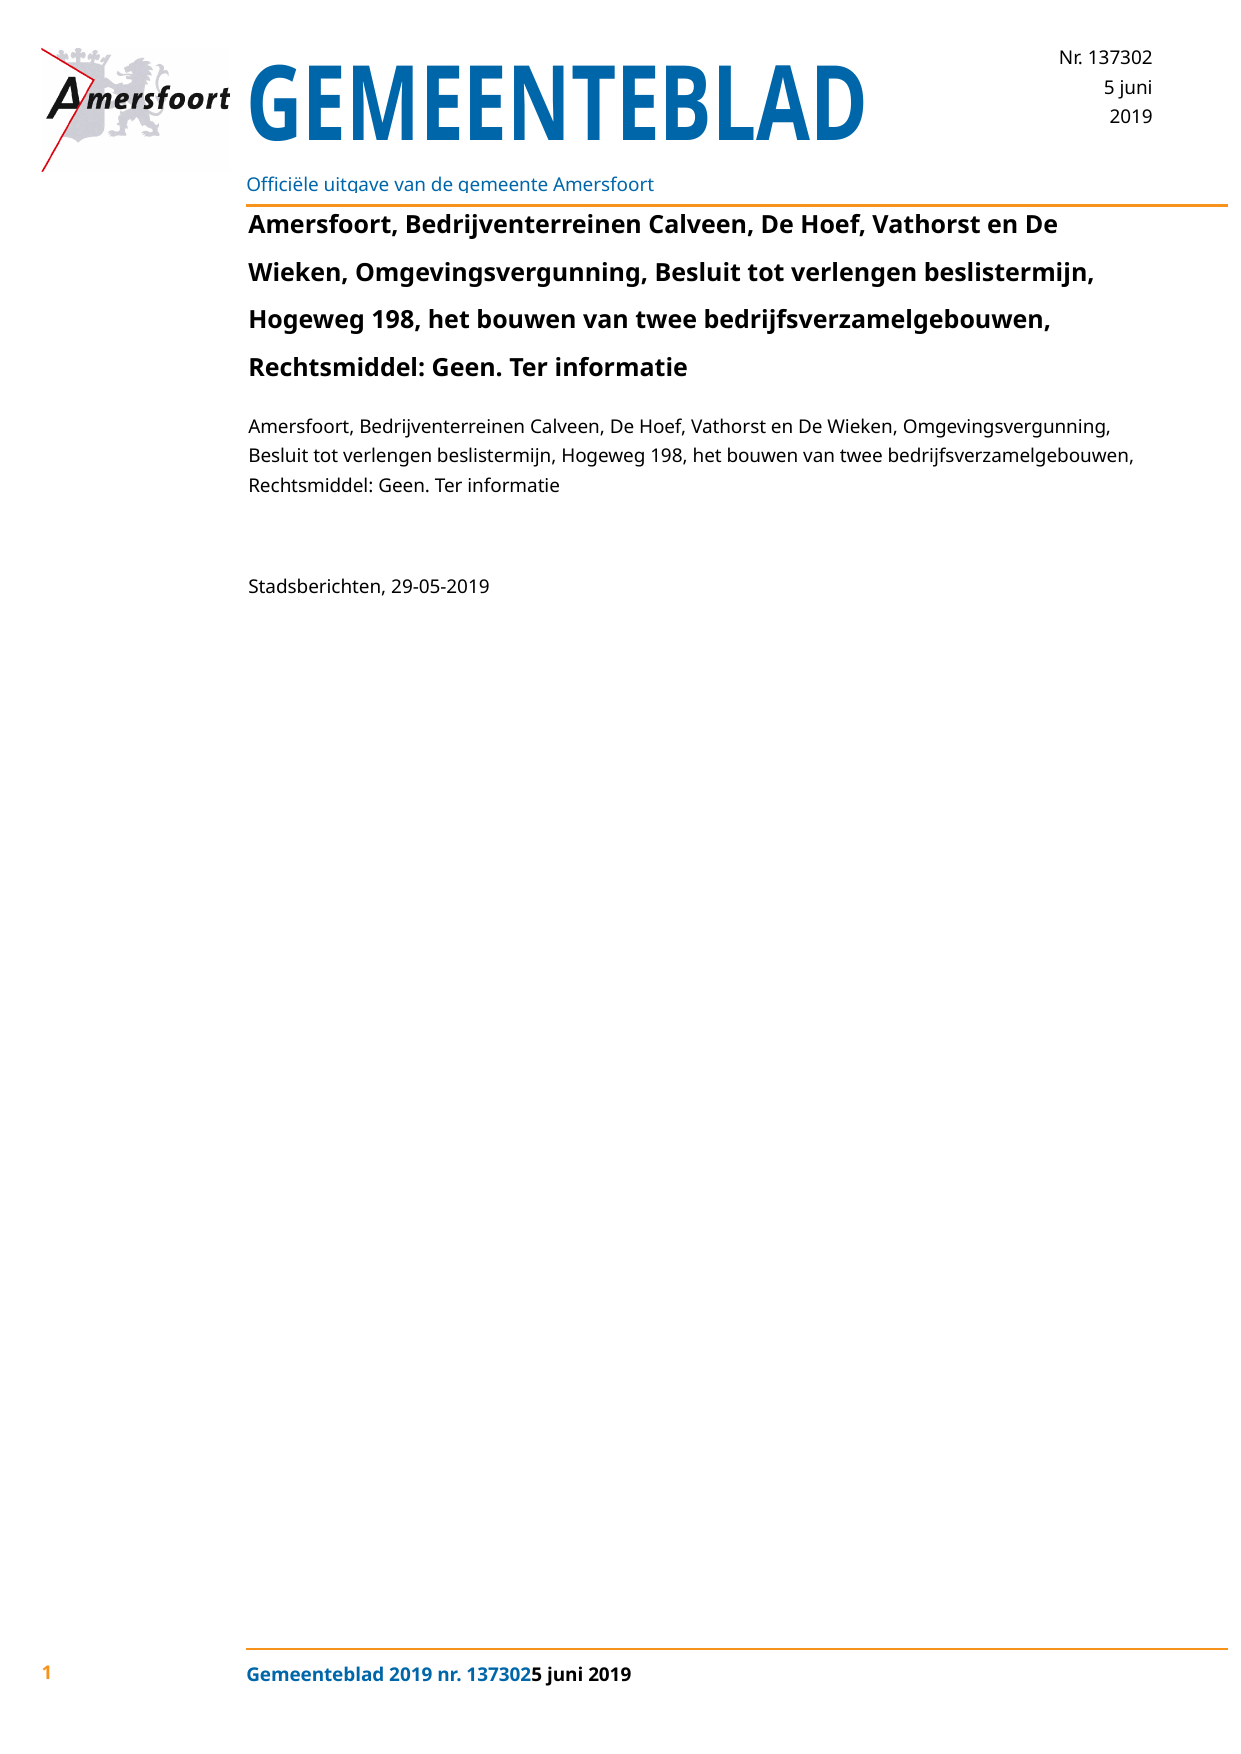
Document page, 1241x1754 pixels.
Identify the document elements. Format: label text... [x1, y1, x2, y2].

text Amersfoort, Bedrijventerreinen Calveen, De Hoef, Vathorst en De Wieken, Omgevingsvergunning, Besluit tot verlengen beslistermijn, Hogeweg 198, het bouwen van twee bedrijfsverzamelgebouwen, Rechtsmiddel: Geen. Ter informatie [248, 413, 1152, 498]
picture [41, 47, 231, 172]
text Stadsberichten, 29-05-2019 [248, 573, 1152, 599]
text Amersfoort, Bedrijventerreinen Calveen, De Hoef, Vathorst en De Wieken, Omgevingsvergunning, Besluit tot verlengen beslistermijn, Hogeweg 198, het bouwen van twee bedrijfsverzamelgebouwen, Rechtsmiddel: Geen. Ter informatie [248, 207, 1152, 384]
